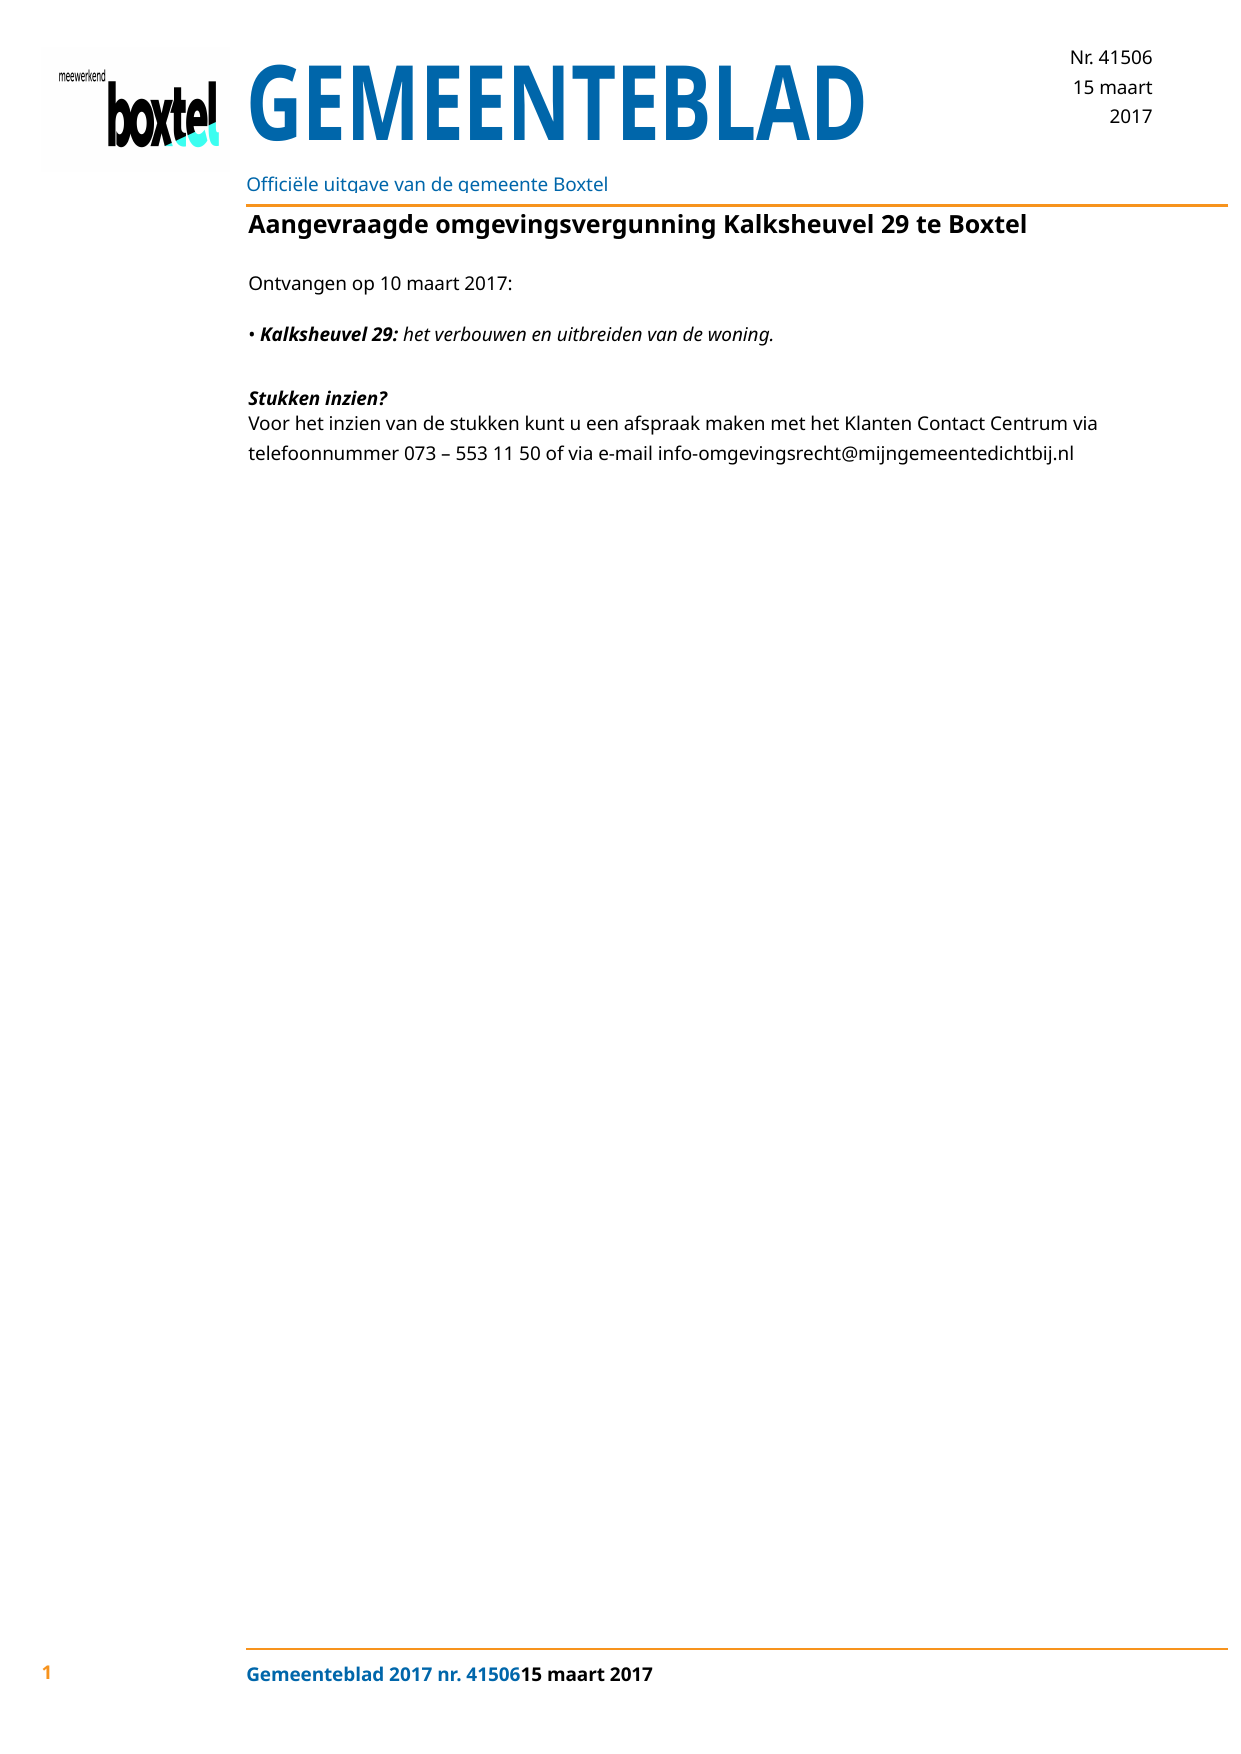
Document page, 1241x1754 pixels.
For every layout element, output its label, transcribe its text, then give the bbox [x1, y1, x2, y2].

text Aangevraagde omgevingsvergunning Kalksheuvel 29 te Boxtel [248, 207, 1152, 241]
text Ontvangen op 10 maart 2017: [248, 270, 1152, 296]
text Stukken inzien? [248, 385, 1152, 410]
text Voor het inzien van de stukken kunt u een afspraak maken met het Klanten Contact Centrum via telefoonnummer 073 – 553 11 50 of via e-mail info-omgevingsrecht@mijngemeentedichtbij.nl [248, 410, 1152, 466]
picture [41, 47, 231, 172]
text • Kalksheuvel 29: het verbouwen en uitbreiden van de woning. [248, 321, 1152, 346]
